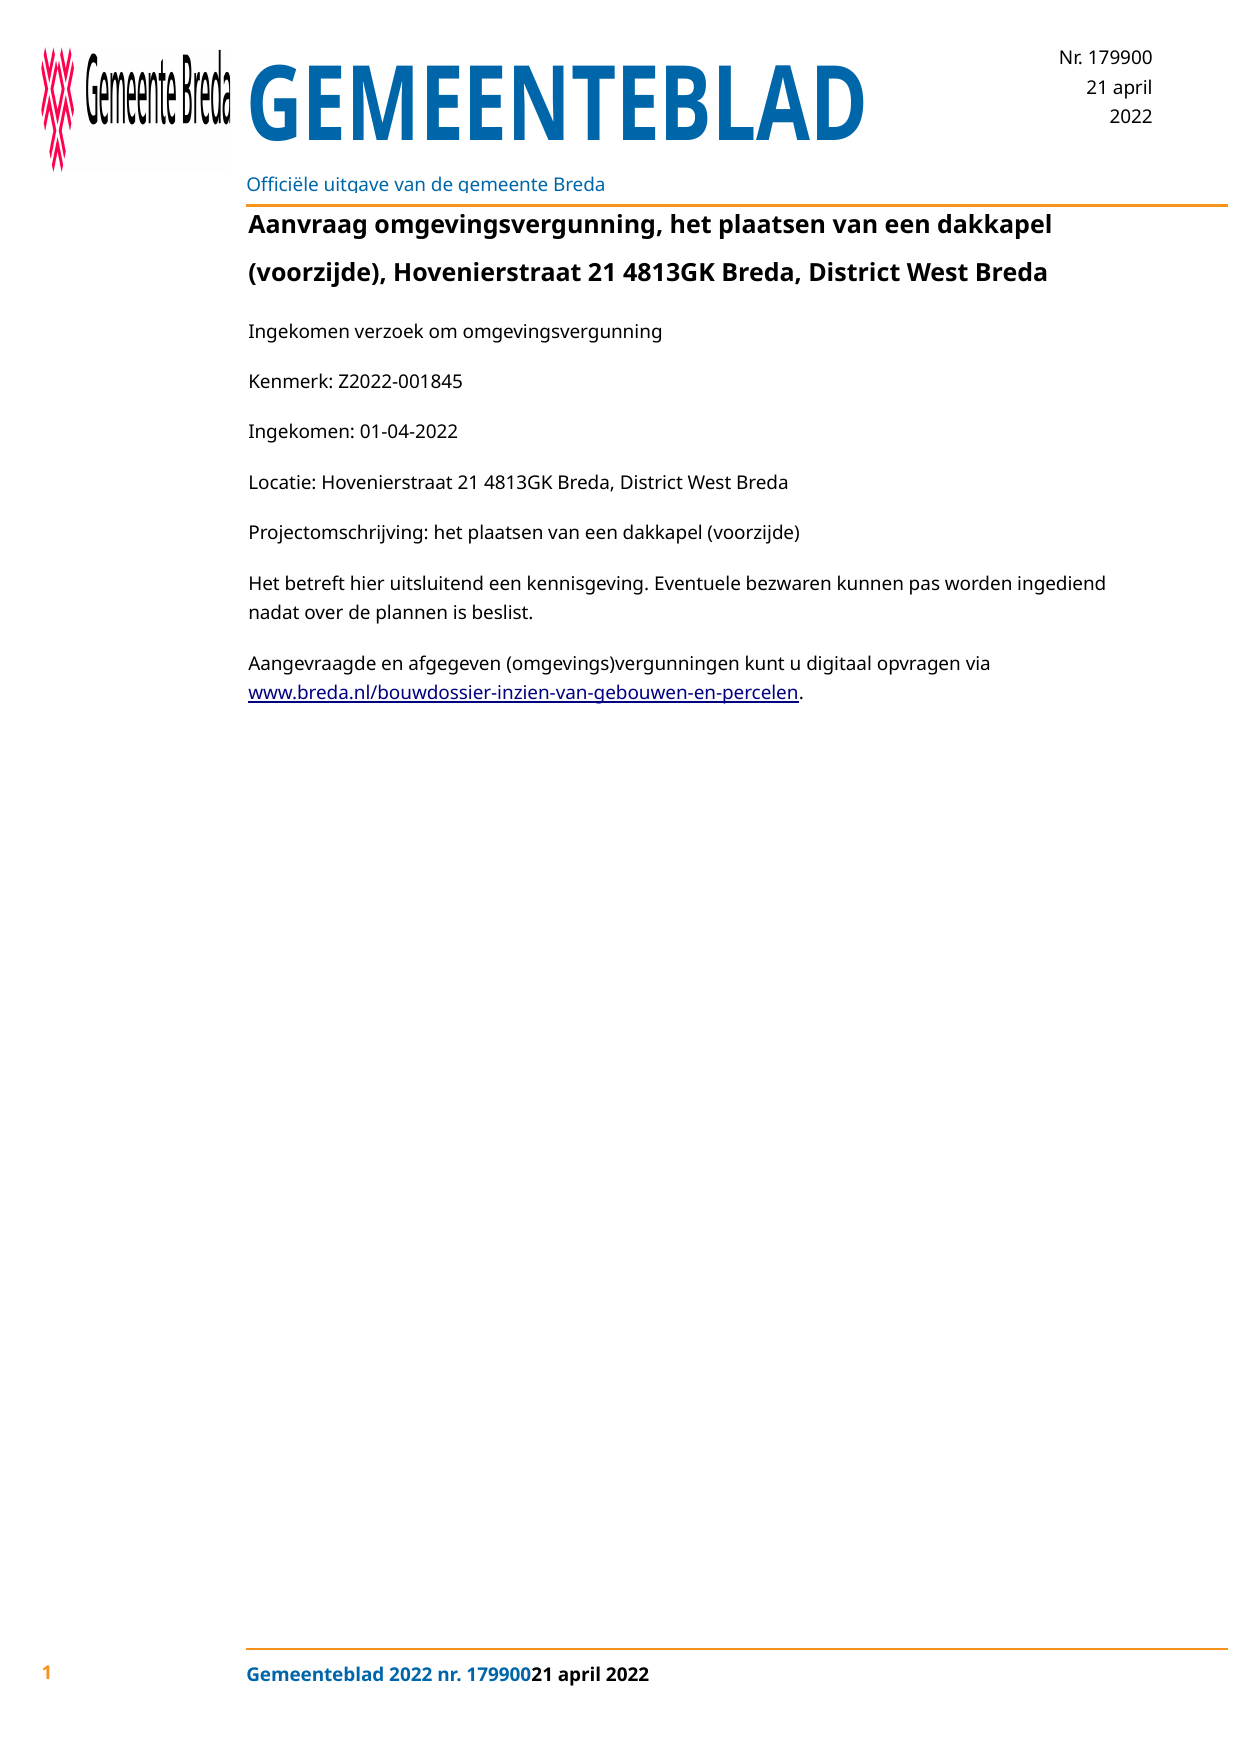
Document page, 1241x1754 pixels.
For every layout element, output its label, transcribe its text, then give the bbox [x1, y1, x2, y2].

text Ingekomen: 01-04-2022 [248, 419, 1152, 444]
text Projectomschrijving: het plaatsen van een dakkapel (voorzijde) [248, 519, 1152, 545]
text Aanvraag omgevingsvergunning, het plaatsen van een dakkapel (voorzijde), Hovenierstraat 21 4813GK Breda, District West Breda [248, 207, 1152, 288]
picture [41, 47, 231, 172]
text Ingekomen verzoek om omgevingsvergunning [248, 318, 1152, 344]
text Locatie: Hovenierstraat 21 4813GK Breda, District West Breda [248, 469, 1152, 495]
text Het betreft hier uitsluitend een kennisgeving. Eventuele bezwaren kunnen pas worden ingediend nadat over de plannen is beslist. [248, 570, 1152, 625]
text Aangevraagde en afgegeven (omgevings)vergunningen kunt u digitaal opvragen via www.breda.nl/bouwdossier-inzien-van-gebouwen-en-percelen. [248, 650, 1152, 705]
text Kenmerk: Z2022-001845 [248, 368, 1152, 394]
